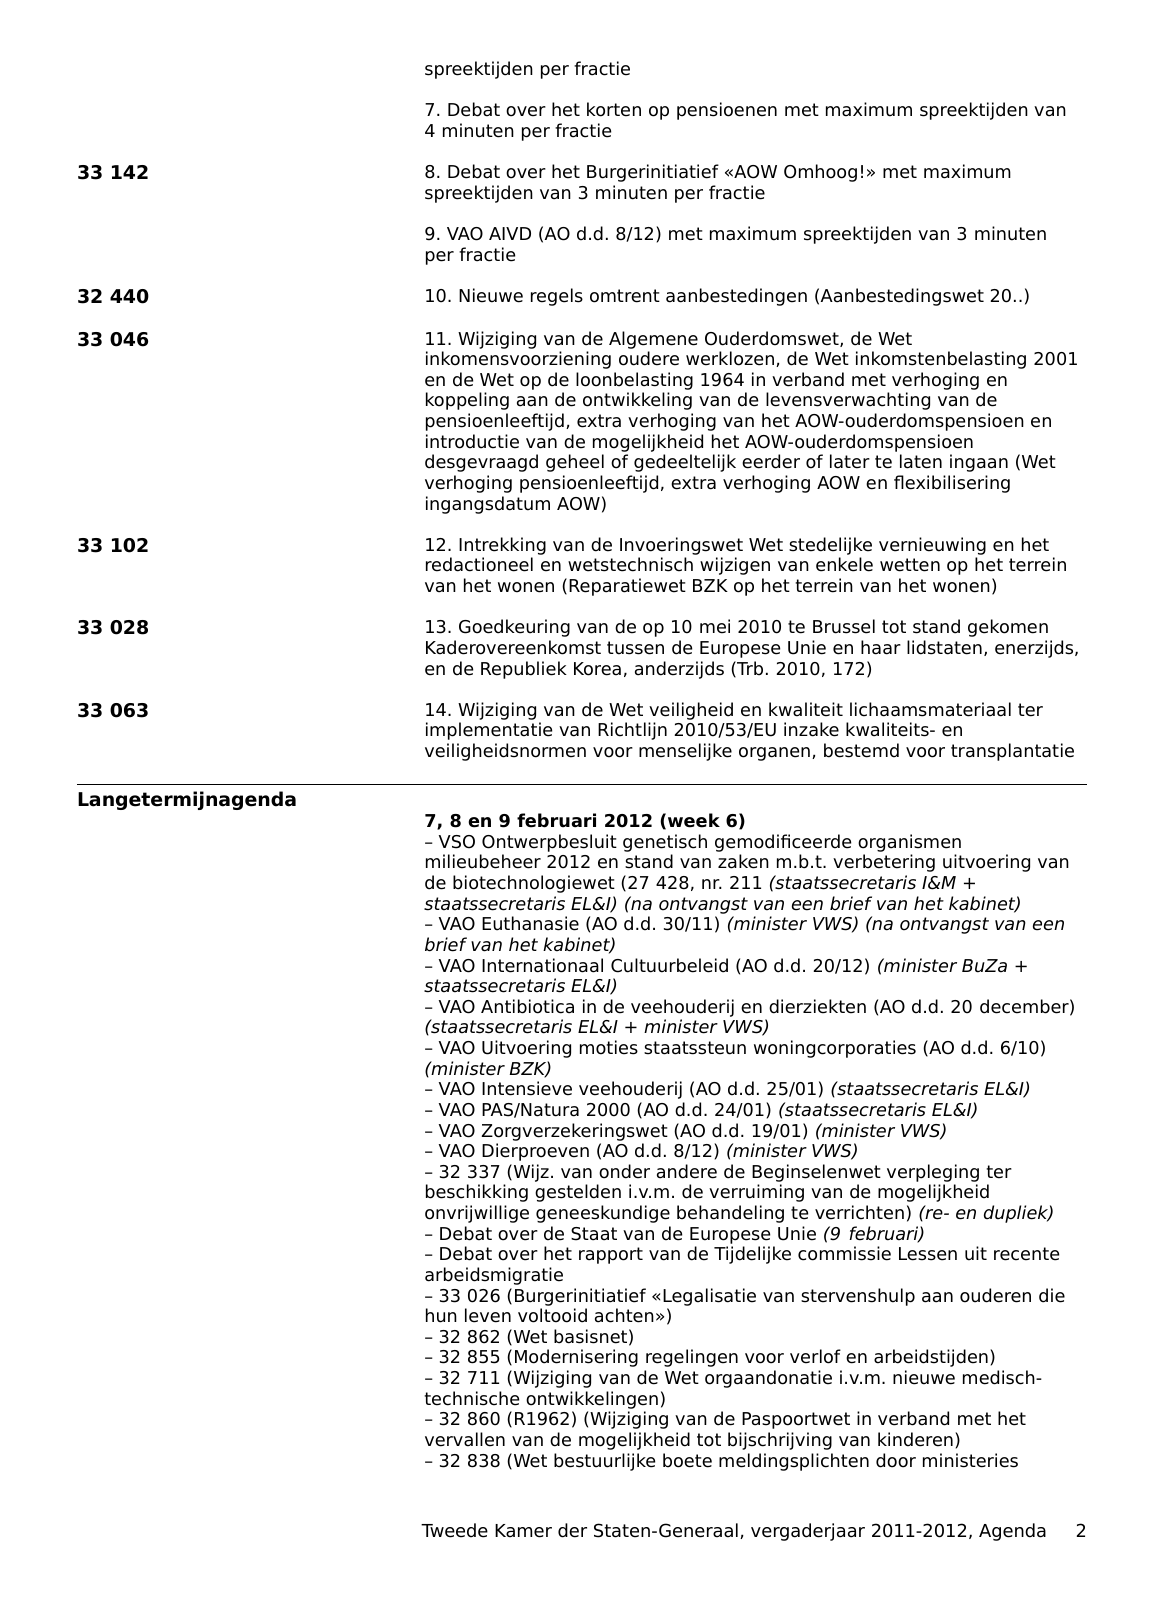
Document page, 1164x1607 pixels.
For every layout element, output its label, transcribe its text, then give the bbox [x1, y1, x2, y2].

table_cell 14. Wijziging van de Wet veiligheid en kwaliteit lichaamsmateriaal ter implementatie van Richtlijn 2010/53/EU inzake kwaliteits- en veiligheidsnormen voor menselijke organen, bestemd voor transplantatie [418, 700, 1087, 762]
table_cell – VAO PAS/Natura 2000 (AO d.d. 24/01) (staatssecretaris EL&I) [418, 1100, 1087, 1121]
table_cell [77, 1409, 401, 1451]
table_cell [401, 535, 418, 597]
table_cell [401, 597, 418, 617]
table_cell [77, 1224, 401, 1244]
table_cell [401, 1409, 418, 1451]
table_cell [401, 286, 418, 308]
table_header [401, 785, 418, 811]
table_cell [401, 329, 418, 514]
table_cell – VSO Ontwerpbesluit genetisch gemodificeerde organismen milieubeheer 2012 en stand van zaken m.b.t. verbetering uitvoering van de biotechnologiewet (27 428, nr. 211 (staatssecretaris I&M + staatssecretaris EL&I) (na ontvangst van een brief van het kabinet) [418, 832, 1087, 914]
table_cell [401, 1224, 418, 1244]
table_cell – 32 862 (Wet basisnet) [418, 1327, 1087, 1347]
table_cell [401, 811, 418, 832]
table_cell [77, 1121, 401, 1141]
table_cell – VAO Zorgverzekeringswet (AO d.d. 19/01) (minister VWS) [418, 1121, 1087, 1141]
table_cell [77, 1327, 401, 1347]
table_cell [401, 1079, 418, 1100]
table_cell 12. Intrekking van de Invoeringswet Wet stedelijke vernieuwing en het redactioneel en wetstechnisch wijzigen van enkele wetten op het terrein van het wonen (Reparatiewet BZK op het terrein van het wonen) [418, 535, 1087, 597]
table_cell 33 102 [77, 535, 401, 597]
table_cell [77, 265, 401, 286]
table_cell 7. Debat over het korten op pensioenen met maximum spreektijden van 4 minuten per fractie [418, 100, 1087, 142]
table_cell [77, 914, 401, 956]
table_cell 7, 8 en 9 februari 2012 (week 6) [418, 811, 1087, 832]
table_cell [77, 956, 401, 997]
table_cell [401, 997, 418, 1038]
table_cell – 32 860 (R1962) (Wijziging van de Paspoortwet in verband met het vervallen van de mogelijkheid tot bijschrijving van kinderen) [418, 1409, 1087, 1451]
table_cell – VAO Antibiotica in de veehouderij en dierziekten (AO d.d. 20 december) (staatssecretaris EL&I + minister VWS) [418, 997, 1087, 1038]
table_cell – VAO Internationaal Cultuurbeleid (AO d.d. 20/12) (minister BuZa + staatssecretaris EL&I) [418, 956, 1087, 997]
table_cell [401, 1038, 418, 1079]
table_cell [77, 1348, 401, 1368]
table_cell [77, 514, 401, 535]
table_cell [77, 204, 401, 224]
table_cell [77, 811, 401, 832]
table_cell [77, 1244, 401, 1286]
table_cell – 32 711 (Wijziging van de Wet orgaandonatie i.v.m. nieuwe medisch-technische ontwikkelingen) [418, 1368, 1087, 1409]
table_cell [401, 914, 418, 956]
table_cell [77, 100, 401, 142]
table_cell [401, 1244, 418, 1286]
table_cell [77, 224, 401, 265]
table_cell 33 063 [77, 700, 401, 762]
table_cell [77, 1141, 401, 1162]
table_cell 33 046 [77, 329, 401, 514]
table_header Langetermijnagenda [77, 785, 401, 811]
table_cell – 32 337 (Wijz. van onder andere de Beginselenwet verpleging ter beschikking gestelden i.v.m. de verruiming van de mogelijkheid onvrijwillige geneeskundige behandeling te verrichten) (re- en dupliek) [418, 1162, 1087, 1224]
table_cell [77, 832, 401, 914]
table_cell [77, 59, 401, 80]
table_cell [401, 617, 418, 679]
table_cell [418, 204, 1087, 224]
table_cell – VAO Uitvoering moties staatssteun woningcorporaties (AO d.d. 6/10) (minister BZK) [418, 1038, 1087, 1079]
table_cell [77, 80, 401, 100]
table_cell [401, 1141, 418, 1162]
table_cell [77, 1079, 401, 1100]
table_cell [401, 1348, 418, 1368]
table_cell [401, 224, 418, 265]
table_cell – Debat over het rapport van de Tijdelijke commissie Lessen uit recente arbeidsmigratie [418, 1244, 1087, 1286]
table_cell 9. VAO AIVD (AO d.d. 8/12) met maximum spreektijden van 3 minuten per fractie [418, 224, 1087, 265]
table_cell 13. Goedkeuring van de op 10 mei 2010 te Brussel tot stand gekomen Kaderovereenkomst tussen de Europese Unie en haar lidstaten, enerzijds, en de Republiek Korea, anderzijds (Trb. 2010, 172) [418, 617, 1087, 679]
table_cell spreektijden per fractie [418, 59, 1087, 80]
table_cell [401, 162, 418, 203]
table_cell [401, 308, 418, 328]
table_cell – 32 855 (Modernisering regelingen voor verlof en arbeidstijden) [418, 1348, 1087, 1368]
table_cell [418, 597, 1087, 617]
table_cell 10. Nieuwe regels omtrent aanbestedingen (Aanbestedingswet 20..) [418, 286, 1087, 308]
table_cell [401, 956, 418, 997]
table_cell [401, 1451, 418, 1471]
table_cell [418, 514, 1087, 535]
table_cell [401, 100, 418, 142]
table_cell [401, 679, 418, 700]
table_cell [418, 679, 1087, 700]
table_cell 8. Debat over het Burgerinitiatief «AOW Omhoog!» met maximum spreektijden van 3 minuten per fractie [418, 162, 1087, 203]
table_cell – VAO Euthanasie (AO d.d. 30/11) (minister VWS) (na ontvangst van een brief van het kabinet) [418, 914, 1087, 956]
table_cell [77, 997, 401, 1038]
table_cell [401, 514, 418, 535]
table_cell [77, 1100, 401, 1121]
table_cell [77, 1368, 401, 1409]
table_cell [418, 142, 1087, 162]
table_cell [401, 1121, 418, 1141]
table_cell [77, 1038, 401, 1079]
table_header [418, 785, 1087, 811]
table_cell [77, 679, 401, 700]
table_cell [77, 1286, 401, 1327]
table_cell 32 440 [77, 286, 401, 308]
table_cell [401, 832, 418, 914]
table_cell 11. Wijziging van de Algemene Ouderdomswet, de Wet inkomensvoorziening oudere werklozen, de Wet inkomstenbelasting 2001 en de Wet op de loonbelasting 1964 in verband met verhoging en koppeling aan de ontwikkeling van de levensverwachting van de pensioenleeftijd, extra verhoging van het AOW-ouderdomspensioen en introductie van de mogelijkheid het AOW-ouderdomspensioen desgevraagd geheel of gedeeltelijk eerder of later te laten ingaan (Wet verhoging pensioenleeftijd, extra verhoging AOW en flexibilisering ingangsdatum AOW) [418, 329, 1087, 514]
table_cell [77, 597, 401, 617]
table_cell – 32 838 (Wet bestuurlijke boete meldingsplichten door ministeries [418, 1451, 1087, 1471]
table_cell [401, 1100, 418, 1121]
table_cell – Debat over de Staat van de Europese Unie (9 februari) [418, 1224, 1087, 1244]
table_cell [401, 204, 418, 224]
table_cell [418, 80, 1087, 100]
table_cell [401, 59, 418, 80]
table_cell [77, 142, 401, 162]
table_cell – VAO Dierproeven (AO d.d. 8/12) (minister VWS) [418, 1141, 1087, 1162]
table_cell [401, 700, 418, 762]
table_cell – 33 026 (Burgerinitiatief «Legalisatie van stervenshulp aan ouderen die hun leven voltooid achten») [418, 1286, 1087, 1327]
table_cell [401, 80, 418, 100]
table_cell [401, 1368, 418, 1409]
table_cell [401, 1162, 418, 1224]
table_cell [77, 1162, 401, 1224]
table_cell [418, 308, 1087, 328]
table_cell [401, 265, 418, 286]
table_cell 33 028 [77, 617, 401, 679]
table_cell [418, 265, 1087, 286]
table_cell [401, 1286, 418, 1327]
table_cell [77, 1451, 401, 1471]
table_cell – VAO Intensieve veehouderij (AO d.d. 25/01) (staatssecretaris EL&I) [418, 1079, 1087, 1100]
table_cell [77, 308, 401, 328]
table_cell [401, 142, 418, 162]
table_cell 33 142 [77, 162, 401, 203]
table_cell [401, 1327, 418, 1347]
